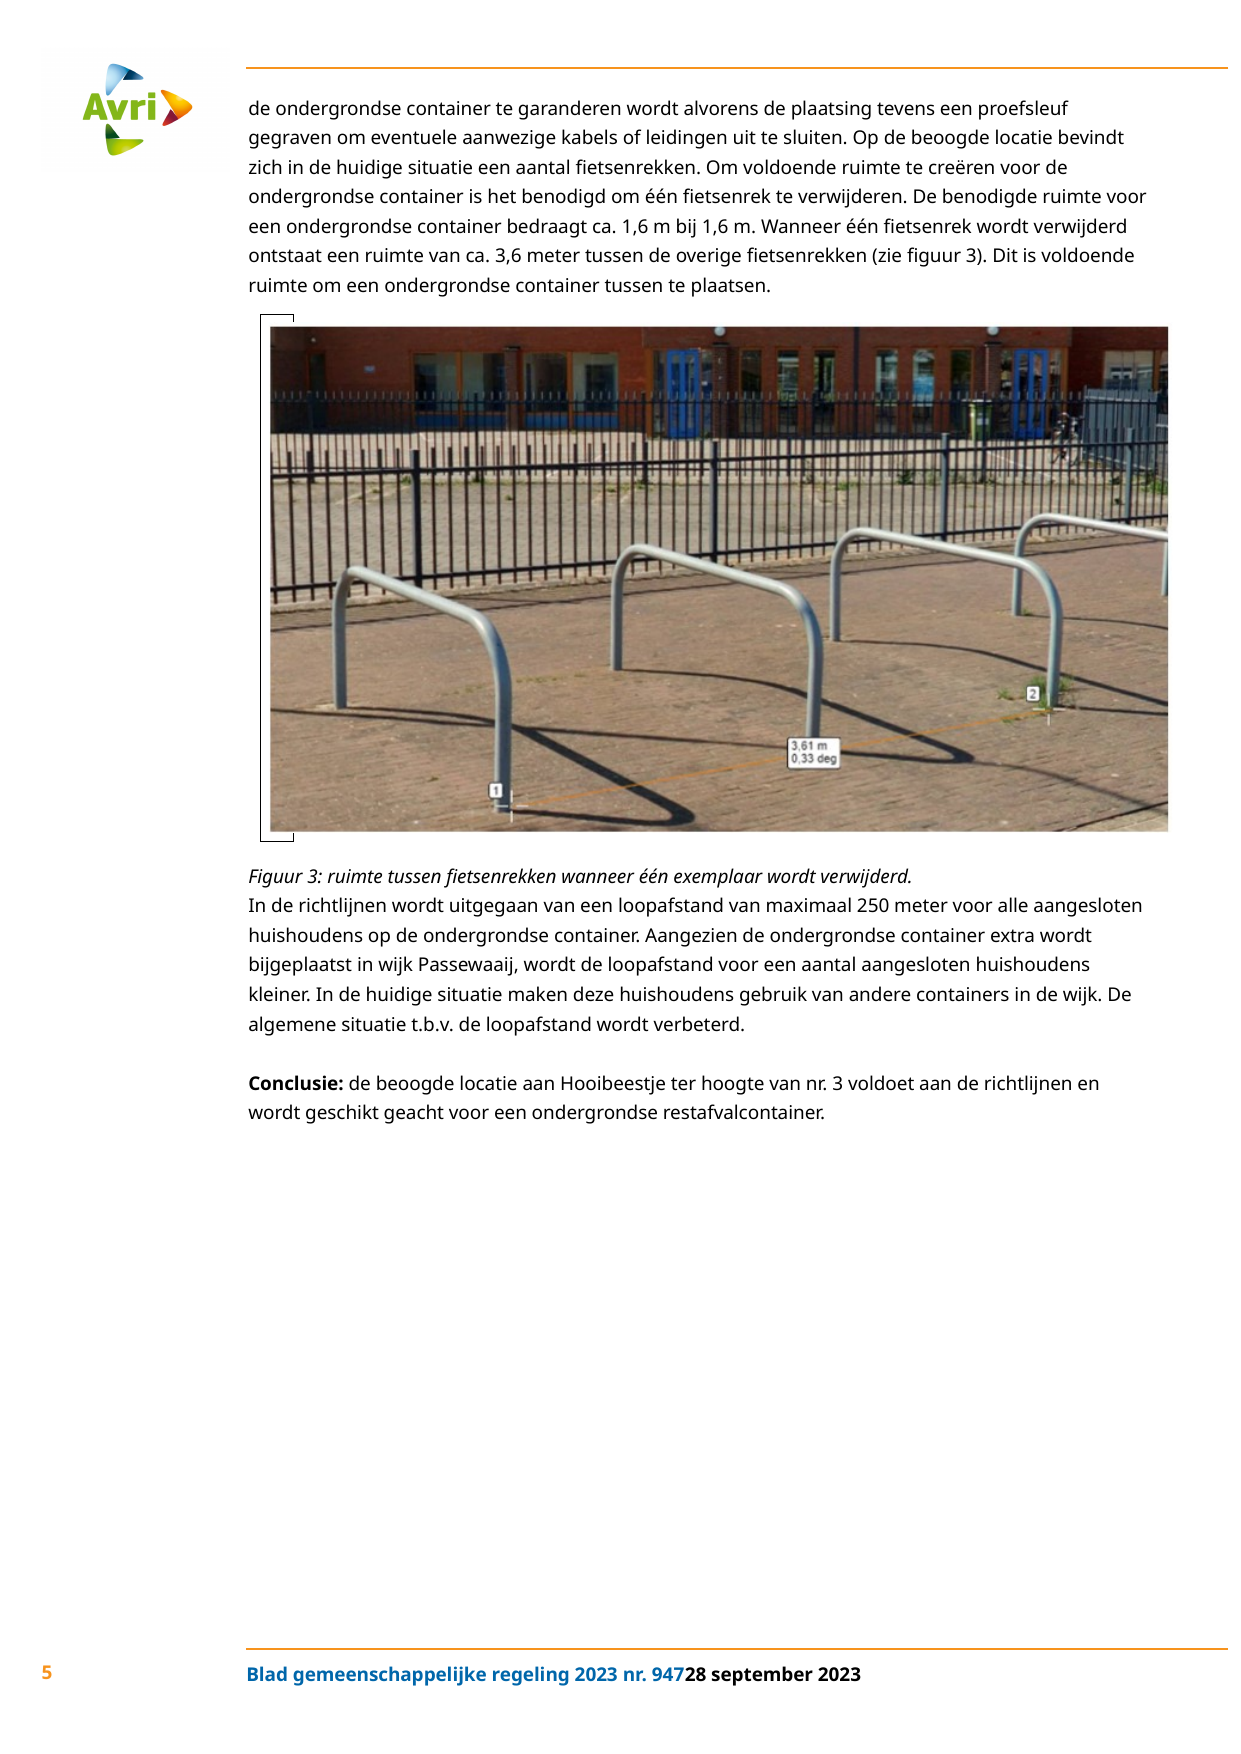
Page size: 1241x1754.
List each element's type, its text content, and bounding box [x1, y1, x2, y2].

text Conclusie: de beoogde locatie aan Hooibeestje ter hoogte van nr. 3 voldoet aan de richtlijnen en wordt geschikt geacht voor een ondergrondse restafvalcontainer. [248, 1070, 1152, 1125]
picture [268, 322, 1173, 833]
picture [41, 47, 231, 172]
text Figuur 3: ruimte tussen fietsenrekken wanneer één exemplaar wordt verwijderd. [248, 863, 1152, 888]
text de ondergrondse container te garanderen wordt alvorens de plaatsing tevens een proefsleuf gegraven om eventuele aanwezige kabels of leidingen uit te sluiten. Op de beoogde locatie bevindt zich in de huidige situatie een aantal fietsenrekken. Om voldoende ruimte te creëren voor de ondergrondse container is het benodigd om één fietsenrek te verwijderen. De benodigde ruimte voor een ondergrondse container bedraagt ca. 1,6 m bij 1,6 m. Wanneer één fietsenrek wordt verwijderd ontstaat een ruimte van ca. 3,6 meter tussen de overige fietsenrekken (zie figuur 3). Dit is voldoende ruimte om een ondergrondse container tussen te plaatsen. [248, 95, 1152, 298]
text In de richtlijnen wordt uitgegaan van een loopafstand van maximaal 250 meter voor alle aangesloten huishoudens op de ondergrondse container. Aangezien de ondergrondse container extra wordt bijgeplaatst in wijk Passewaaij, wordt de loopafstand voor een aantal aangesloten huishoudens kleiner. In de huidige situatie maken deze huishoudens gebruik van andere containers in de wijk. De algemene situatie t.b.v. de loopafstand wordt verbeterd. [248, 892, 1152, 1036]
